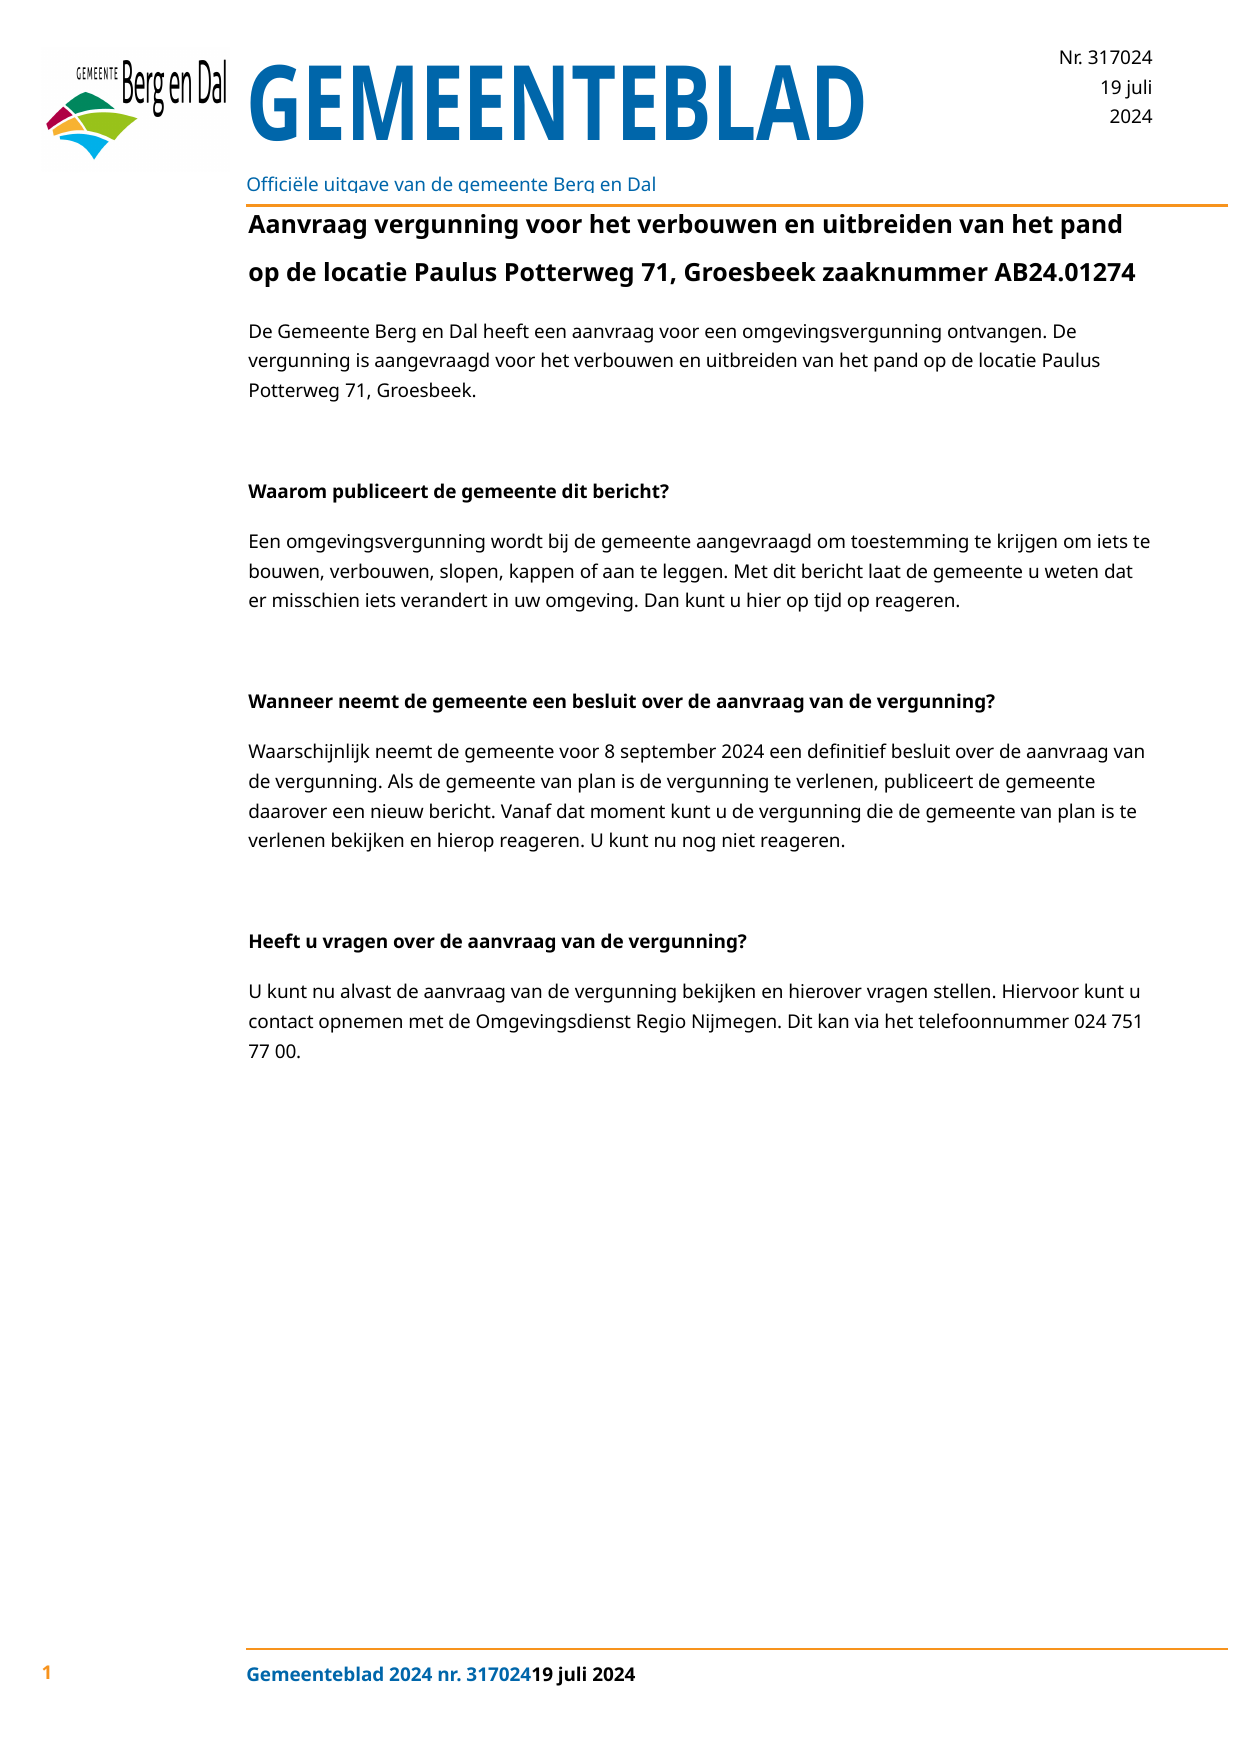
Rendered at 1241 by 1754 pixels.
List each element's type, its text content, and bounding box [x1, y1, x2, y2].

text Waarschijnlijk neemt de gemeente voor 8 september 2024 een definitief besluit over de aanvraag van de vergunning. Als de gemeente van plan is de vergunning te verlenen, publiceert de gemeente daarover een nieuw bericht. Vanaf dat moment kunt u de vergunning die de gemeente van plan is te verlenen bekijken en hierop reageren. U kunt nu nog niet reageren. [248, 739, 1152, 853]
text Waarom publiceert de gemeente dit bericht? [248, 478, 1152, 504]
text De Gemeente Berg en Dal heeft een aanvraag voor een omgevingsvergunning ontvangen. De vergunning is aangevraagd voor het verbouwen en uitbreiden van het pand op de locatie Paulus Potterweg 71, Groesbeek. [248, 318, 1152, 403]
text Aanvraag vergunning voor het verbouwen en uitbreiden van het pand op de locatie Paulus Potterweg 71, Groesbeek zaaknummer AB24.01274 [248, 207, 1152, 288]
text Wanneer neemt de gemeente een besluit over de aanvraag van de vergunning? [248, 688, 1152, 714]
text U kunt nu alvast de aanvraag van de vergunning bekijken en hierover vragen stellen. Hiervoor kunt u contact opnemen met de Omgevingsdienst Regio Nijmegen. Dit kan via het telefoonnummer 024 751 77 00. [248, 979, 1152, 1064]
text Een omgevingsvergunning wordt bij de gemeente aangevraagd om toestemming te krijgen om iets te bouwen, verbouwen, slopen, kappen of aan te leggen. Met dit bericht laat de gemeente u weten dat er misschien iets verandert in uw omgeving. Dan kunt u hier op tijd op reageren. [248, 528, 1152, 613]
text Heeft u vragen over de aanvraag van de vergunning? [248, 928, 1152, 954]
picture [41, 47, 231, 172]
